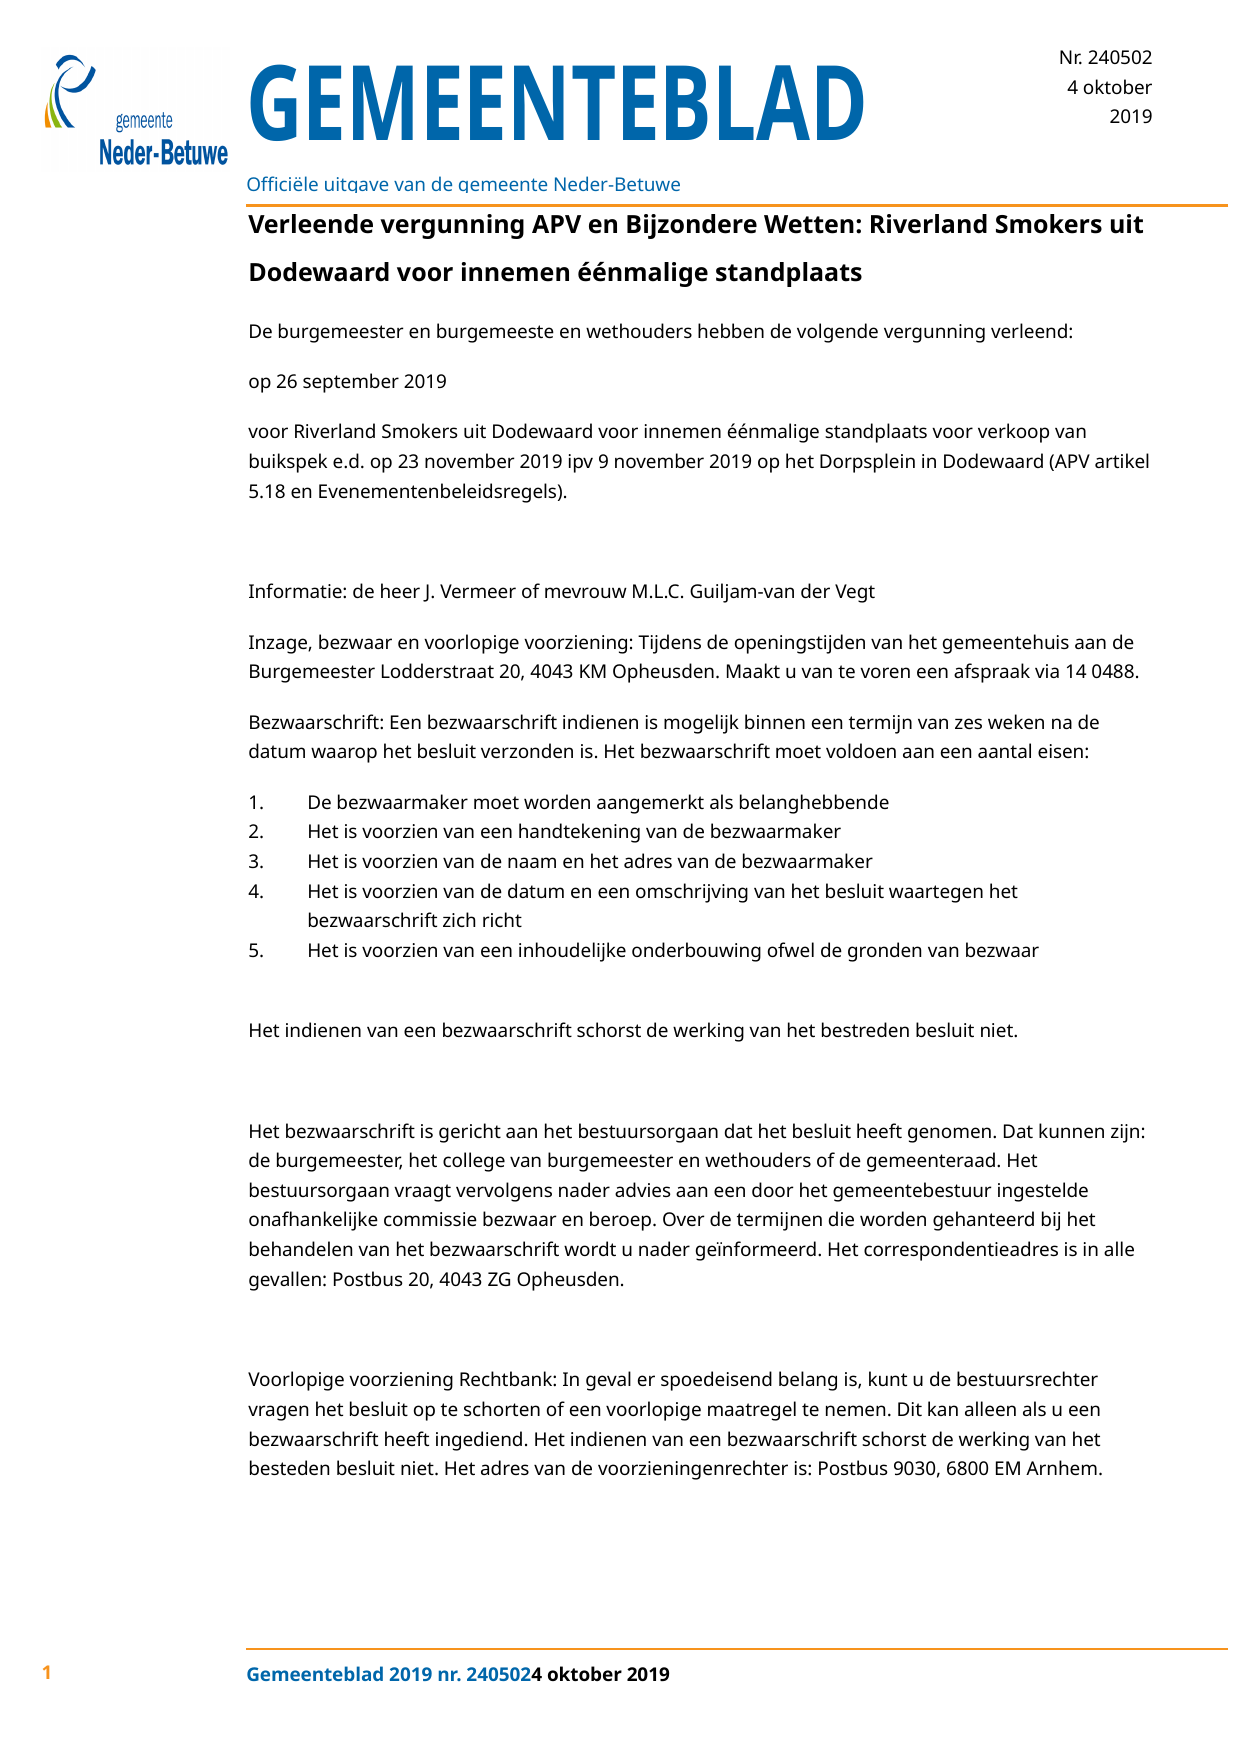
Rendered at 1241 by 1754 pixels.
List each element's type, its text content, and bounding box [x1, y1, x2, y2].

text Inzage, bezwaar en voorlopige voorziening: Tijdens de openingstijden van het gemeentehuis aan de Burgemeester Lodderstraat 20, 4043 KM Opheusden. Maakt u van te voren een afspraak via 14 0488. [248, 629, 1152, 684]
text Het bezwaarschrift is gericht aan het bestuursorgaan dat het besluit heeft genomen. Dat kunnen zijn: de burgemeester, het college van burgemeester en wethouders of de gemeenteraad. Het bestuursorgaan vraagt vervolgens nader advies aan een door het gemeentebestuur ingestelde onafhankelijke commissie bezwaar en beroep. Over de termijnen die worden gehanteerd bij het behandelen van het bezwaarschrift wordt u nader geïnformeerd. Het correspondentieadres is in alle gevallen: Postbus 20, 4043 ZG Opheusden. [248, 1118, 1152, 1292]
list Het is voorzien van de naam en het adres van de bezwaarmaker [248, 848, 1152, 874]
text De burgemeester en burgemeeste en wethouders hebben de volgende vergunning verleend: [248, 318, 1152, 344]
text voor Riverland Smokers uit Dodewaard voor innemen éénmalige standplaats voor verkoop van buikspek e.d. op 23 november 2019 ipv 9 november 2019 op het Dorpsplein in Dodewaard (APV artikel 5.18 en Evenementenbeleidsregels). [248, 419, 1152, 504]
list Het is voorzien van een handtekening van de bezwaarmaker [248, 819, 1152, 844]
list De bezwaarmaker moet worden aangemerkt als belanghebbende [248, 789, 1152, 815]
list Het is voorzien van een inhoudelijke onderbouwing ofwel de gronden van bezwaar [248, 937, 1152, 963]
picture [41, 47, 231, 172]
text Verleende vergunning APV en Bijzondere Wetten: Riverland Smokers uit Dodewaard voor innemen éénmalige standplaats [248, 207, 1152, 288]
text Bezwaarschrift: Een bezwaarschrift indienen is mogelijk binnen een termijn van zes weken na de datum waarop het besluit verzonden is. Het bezwaarschrift moet voldoen aan een aantal eisen: [248, 709, 1152, 764]
text Informatie: de heer J. Vermeer of mevrouw M.L.C. Guiljam-van der Vegt [248, 579, 1152, 604]
text op 26 september 2019 [248, 368, 1152, 394]
text Voorlopige voorziening Rechtbank: In geval er spoedeisend belang is, kunt u de bestuursrechter vragen het besluit op te schorten of een voorlopige maatregel te nemen. Dit kan alleen als u een bezwaarschrift heeft ingediend. Het indienen van een bezwaarschrift schorst de werking van het besteden besluit niet. Het adres van de voorzieningenrechter is: Postbus 9030, 6800 EM Arnhem. [248, 1367, 1152, 1481]
text Het indienen van een bezwaarschrift schorst de werking van het bestreden besluit niet. [248, 1017, 1152, 1043]
list Het is voorzien van de datum en een omschrijving van het besluit waartegen het bezwaarschrift zich richt [248, 878, 1152, 933]
